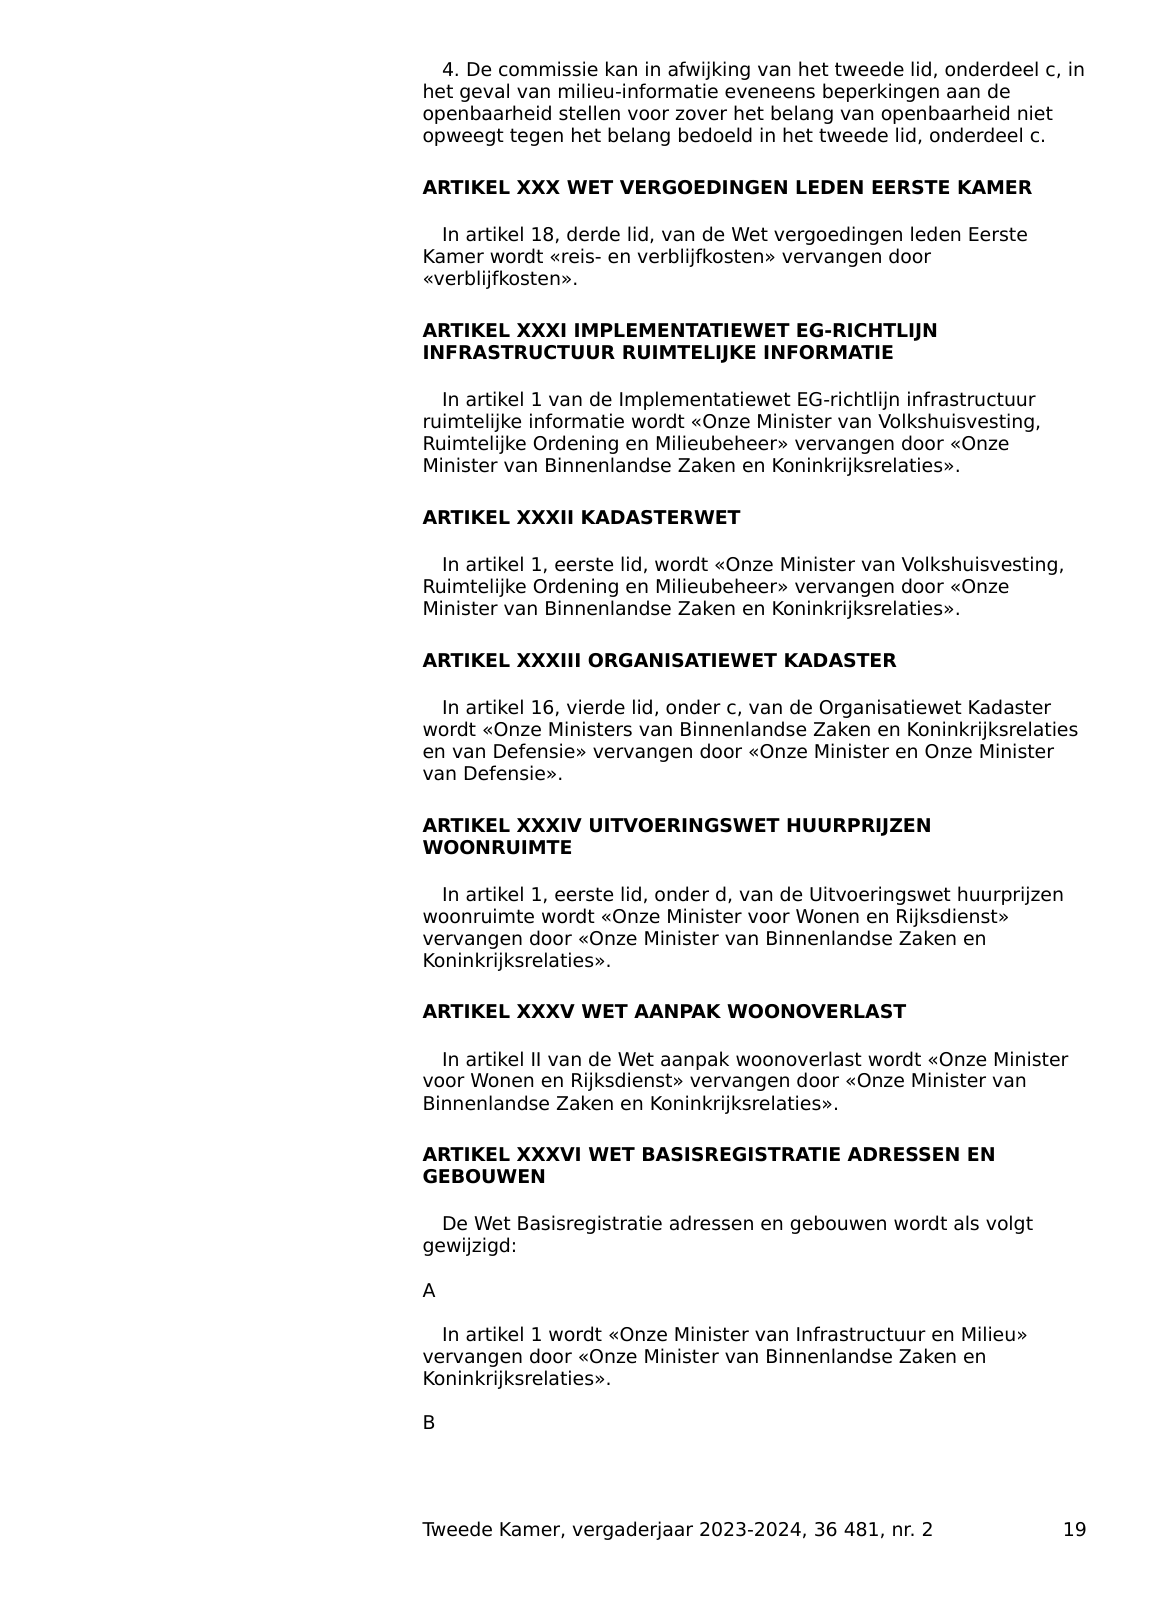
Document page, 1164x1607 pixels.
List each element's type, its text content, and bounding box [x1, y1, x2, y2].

subtitle ARTIKEL XXXIII ORGANISATIEWET KADASTER [422, 650, 1087, 672]
subtitle ARTIKEL XXXV WET AANPAK WOONOVERLAST [422, 1001, 1087, 1023]
text In artikel 1 van de Implementatiewet EG-richtlijn infrastructuur ruimtelijke informatie wordt «Onze Minister van Volkshuisvesting, Ruimtelijke Ordening en Milieubeheer» vervangen door «Onze Minister van Binnenlandse Zaken en Koninkrijksrelaties». [422, 389, 1087, 477]
text De Wet Basisregistratie adressen en gebouwen wordt als volgt gewijzigd: [422, 1213, 1087, 1257]
text B [422, 1412, 1087, 1434]
subtitle ARTIKEL XXXII KADASTERWET [422, 507, 1087, 529]
text In artikel 16, vierde lid, onder c, van de Organisatiewet Kadaster wordt «Onze Ministers van Binnenlandse Zaken en Koninkrijksrelaties en van Defensie» vervangen door «Onze Minister en Onze Minister van Defensie». [422, 697, 1087, 784]
text 4. De commissie kan in afwijking van het tweede lid, onderdeel c, in het geval van milieu-informatie eveneens beperkingen aan de openbaarheid stellen voor zover het belang van openbaarheid niet opweegt tegen het belang bedoeld in het tweede lid, onderdeel c. [422, 59, 1087, 147]
text A [422, 1279, 1087, 1301]
text In artikel 1 wordt «Onze Minister van Infrastructuur en Milieu» vervangen door «Onze Minister van Binnenlandse Zaken en Koninkrijksrelaties». [422, 1324, 1087, 1389]
text In artikel II van de Wet aanpak woonoverlast wordt «Onze Minister voor Wonen en Rijksdienst» vervangen door «Onze Minister van Binnenlandse Zaken en Koninkrijksrelaties». [422, 1048, 1087, 1114]
subtitle ARTIKEL XXX WET VERGOEDINGEN LEDEN EERSTE KAMER [422, 177, 1087, 199]
text In artikel 1, eerste lid, onder d, van de Uitvoeringswet huurprijzen woonruimte wordt «Onze Minister voor Wonen en Rijksdienst» vervangen door «Onze Minister van Binnenlandse Zaken en Koninkrijksrelaties». [422, 883, 1087, 971]
text In artikel 1, eerste lid, wordt «Onze Minister van Volkshuisvesting, Ruimtelijke Ordening en Milieubeheer» vervangen door «Onze Minister van Binnenlandse Zaken en Koninkrijksrelaties». [422, 554, 1087, 620]
subtitle ARTIKEL XXXVI WET BASISREGISTRATIE ADRESSEN EN GEBOUWEN [422, 1144, 1087, 1188]
subtitle ARTIKEL XXXI IMPLEMENTATIEWET EG-RICHTLIJN INFRASTRUCTUUR RUIMTELIJKE INFORMATIE [422, 320, 1087, 364]
subtitle ARTIKEL XXXIV UITVOERINGSWET HUURPRIJZEN WOONRUIMTE [422, 814, 1087, 858]
text In artikel 18, derde lid, van de Wet vergoedingen leden Eerste Kamer wordt «reis- en verblijfkosten» vervangen door «verblijfkosten». [422, 224, 1087, 290]
